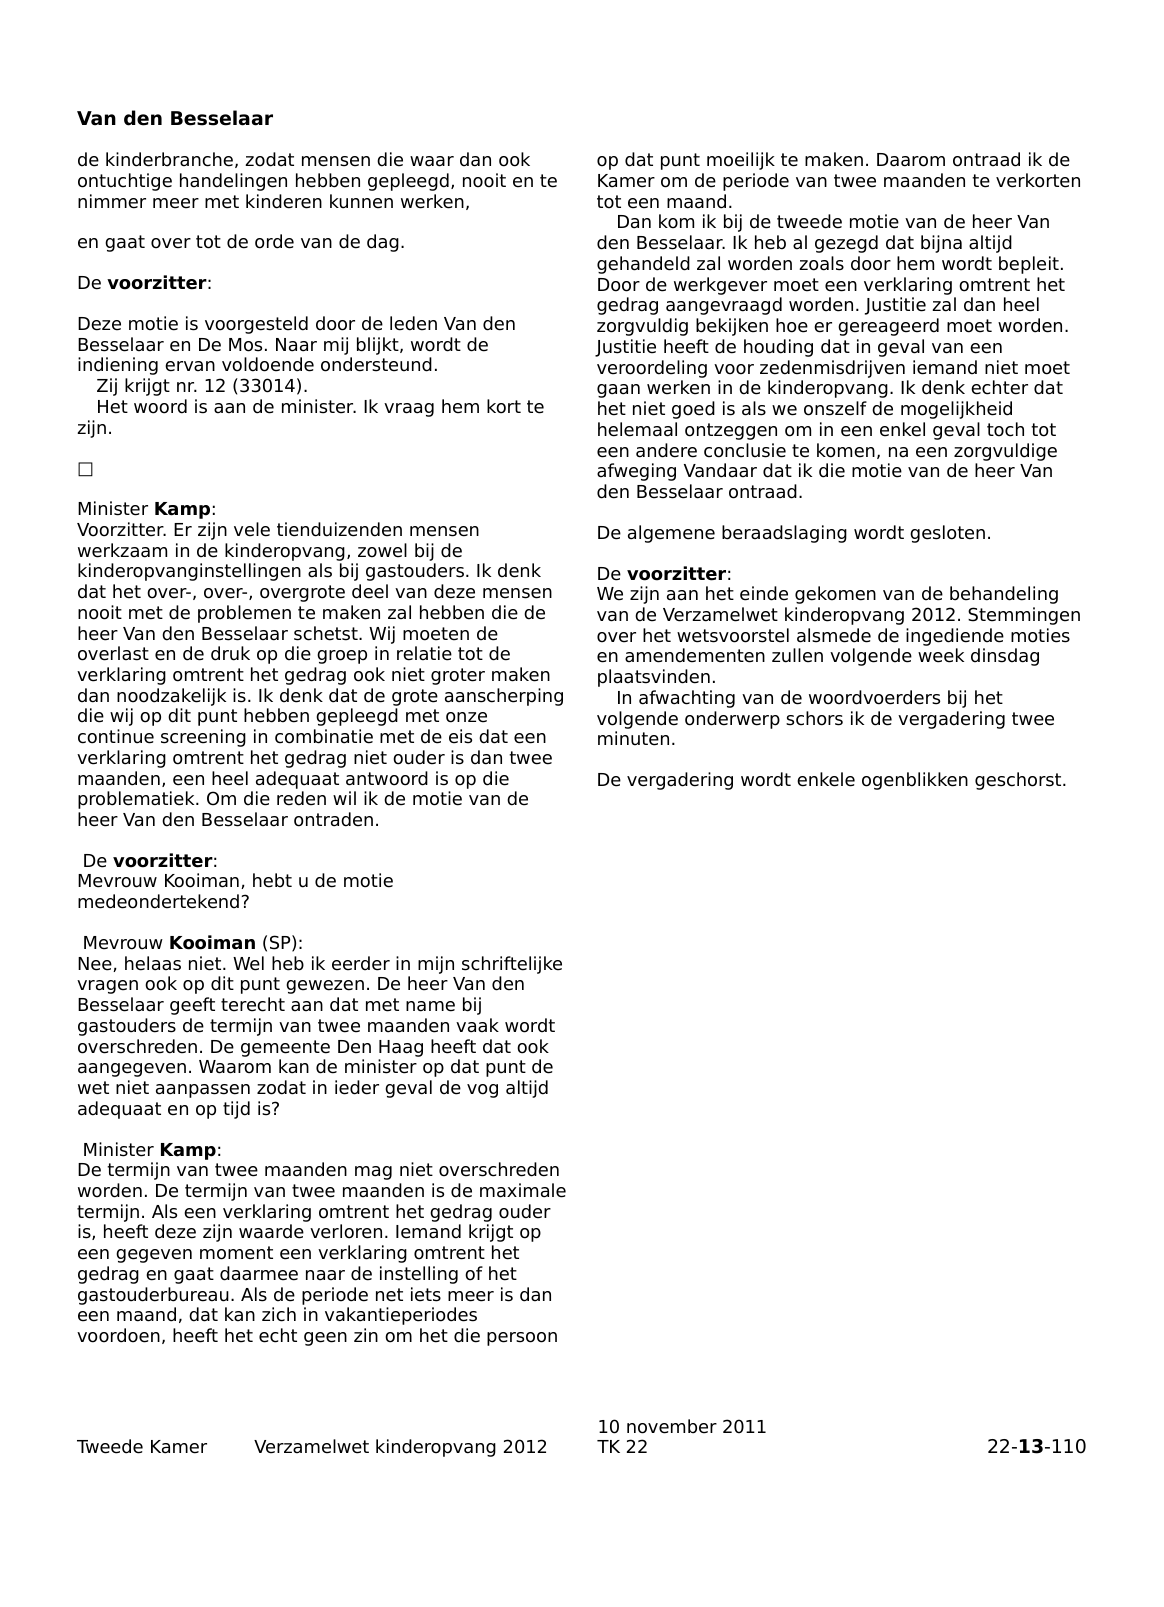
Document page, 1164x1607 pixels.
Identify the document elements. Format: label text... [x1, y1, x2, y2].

text Het woord is aan de minister. Ik vraag hem kort te zijn. [77, 397, 567, 438]
text en gaat over tot de orde van de dag. [77, 232, 567, 253]
text Zij krijgt nr. 12 (33014). [77, 376, 567, 397]
text Minister Kamp: [77, 1139, 567, 1160]
text Nee, helaas niet. Wel heb ik eerder in mijn schriftelijke vragen ook op dit punt gewezen. De heer Van den Besselaar geeft terecht aan dat met name bij gastouders de termijn van twee maanden vaak wordt overschreden. De gemeente Den Haag heeft dat ook aangegeven. Waarom kan de minister op dat punt de wet niet aanpassen zodat in ieder geval de vog altijd adequaat en op tijd is? [77, 953, 567, 1119]
text Mevrouw Kooiman (SP): [77, 933, 567, 953]
text In afwachting van de woordvoerders bij het volgende onderwerp schors ik de vergadering twee minuten. [596, 688, 1087, 750]
text De termijn van twee maanden mag niet overschreden worden. De termijn van twee maanden is de maximale termijn. Als een verklaring omtrent het gedrag ouder is, heeft deze zijn waarde verloren. Iemand krijgt op een gegeven moment een verklaring omtrent het gedrag en gaat daarmee naar de instelling of het gastouderbureau. Als de periode net iets meer is dan een maand, dat kan zich in vakantieperiodes voordoen, heeft het echt geen zin om het die persoon [77, 1160, 567, 1347]
text De algemene beraadslaging wordt gesloten. [596, 523, 1087, 543]
text De vergadering wordt enkele ogenblikken geschorst. [596, 770, 1087, 791]
text □ [77, 458, 567, 479]
text Deze motie is voorgesteld door de leden Van den Besselaar en De Mos. Naar mij blijkt, wordt de indiening ervan voldoende ondersteund. [77, 314, 567, 376]
text De voorzitter: [77, 851, 567, 871]
text op dat punt moeilijk te maken. Daarom ontraad ik de Kamer om de periode van twee maanden te verkorten tot een maand. [596, 150, 1087, 212]
text De voorzitter: [596, 563, 1087, 584]
text We zijn aan het einde gekomen van de behandeling van de Verzamelwet kinderopvang 2012. Stemmingen over het wetsvoorstel alsmede de ingediende moties en amendementen zullen volgende week dinsdag plaatsvinden. [596, 584, 1087, 688]
text Minister Kamp: [77, 499, 567, 520]
text Voorzitter. Er zijn vele tienduizenden mensen werkzaam in de kinderopvang, zowel bij de kinderopvanginstellingen als bij gastouders. Ik denk dat het over-, over-, overgrote deel van deze mensen nooit met de problemen te maken zal hebben die de heer Van den Besselaar schetst. Wij moeten de overlast en de druk op die groep in relatie tot de verklaring omtrent het gedrag ook niet groter maken dan noodzakelijk is. Ik denk dat de grote aanscherping die wij op dit punt hebben gepleegd met onze continue screening in combinatie met de eis dat een verklaring omtrent het gedrag niet ouder is dan twee maanden, een heel adequaat antwoord is op die problematiek. Om die reden wil ik de motie van de heer Van den Besselaar ontraden. [77, 520, 567, 831]
text De voorzitter: [77, 273, 567, 294]
text de kinderbranche, zodat mensen die waar dan ook ontuchtige handelingen hebben gepleegd, nooit en te nimmer meer met kinderen kunnen werken, [77, 150, 567, 212]
text Dan kom ik bij de tweede motie van de heer Van den Besselaar. Ik heb al gezegd dat bijna altijd gehandeld zal worden zoals door hem wordt bepleit. Door de werkgever moet een verklaring omtrent het gedrag aangevraagd worden. Justitie zal dan heel zorgvuldig bekijken hoe er gereageerd moet worden. Justitie heeft de houding dat in geval van een veroordeling voor zedenmisdrijven iemand niet moet gaan werken in de kinderopvang. Ik denk echter dat het niet goed is als we onszelf de mogelijkheid helemaal ontzeggen om in een enkel geval toch tot een andere conclusie te komen, na een zorgvuldige afweging Vandaar dat ik die motie van de heer Van den Besselaar ontraad. [596, 212, 1087, 503]
text Mevrouw Kooiman, hebt u de motie medeondertekend? [77, 871, 567, 913]
